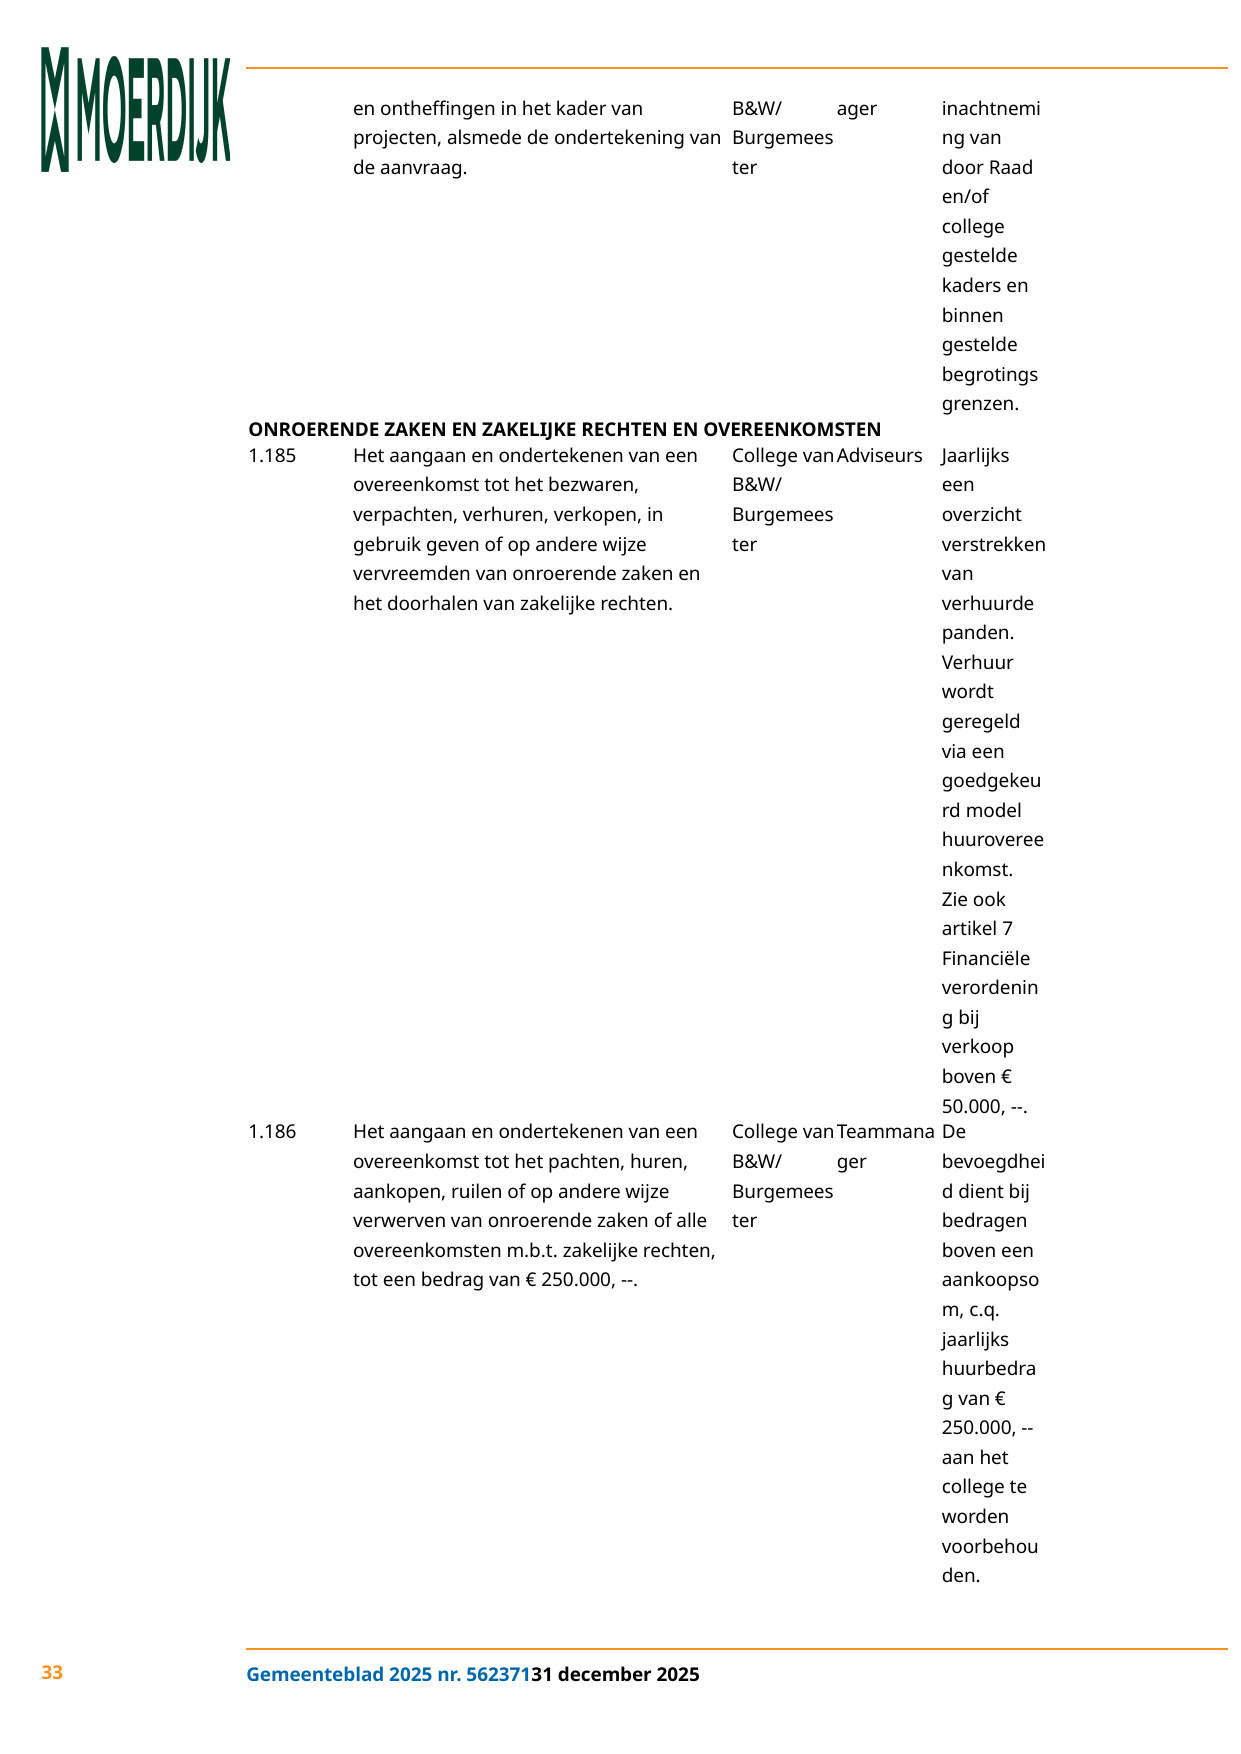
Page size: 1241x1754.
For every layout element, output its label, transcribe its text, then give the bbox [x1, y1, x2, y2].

table_cell Adviseurs [837, 442, 942, 1119]
table_cell Het aangaan en ondertekenen van een overeenkomst tot het bezwaren, verpachten, verhuren, verkopen, in gebruik geven of op andere wijze vervreemden van onroerende zaken en het doorhalen van zakelijke rechten. [353, 442, 732, 1119]
table_cell Het aangaan en ondertekenen van een overeenkomst tot het pachten, huren, aankopen, ruilen of op andere wijze verwerven van onroerende zaken of alle overeenkomsten m.b.t. zakelijke rechten, tot een bedrag van € 250.000, --. [353, 1119, 732, 1588]
table_cell 1.185 [248, 442, 353, 1119]
table_cell inachtneming van door Raad en/of college gestelde kaders en binnen gestelde begrotingsgrenzen. [942, 95, 1047, 416]
table_cell Teammanager [837, 1119, 942, 1588]
table_cell B&W/ Burgemeester [732, 95, 837, 416]
table_cell College van B&W/ Burgemeester [732, 1119, 837, 1588]
table_cell [248, 95, 353, 416]
table_cell Jaarlijks een overzicht verstrekken van verhuurde panden. Verhuur wordt geregeld via een goedgekeurd model huurovereenkomst. Zie ook artikel 7 Financiële verordening bij verkoop boven € 50.000, --. [942, 442, 1047, 1119]
picture [41, 47, 231, 172]
table_cell ONROERENDE ZAKEN EN ZAKELIJKE RECHTEN EN OVEREENKOMSTEN [248, 416, 1047, 442]
table_cell De bevoegdheid dient bij bedragen boven een aankoopsom, c.q. jaarlijks huurbedrag van € 250.000, -- aan het college te worden voorbehouden. [942, 1119, 1047, 1588]
table_cell College van B&W/ Burgemeester [732, 442, 837, 1119]
table_cell 1.186 [248, 1119, 353, 1588]
table_cell ager [837, 95, 942, 416]
table_cell en ontheffingen in het kader van projecten, alsmede de ondertekening van de aanvraag. [353, 95, 732, 416]
